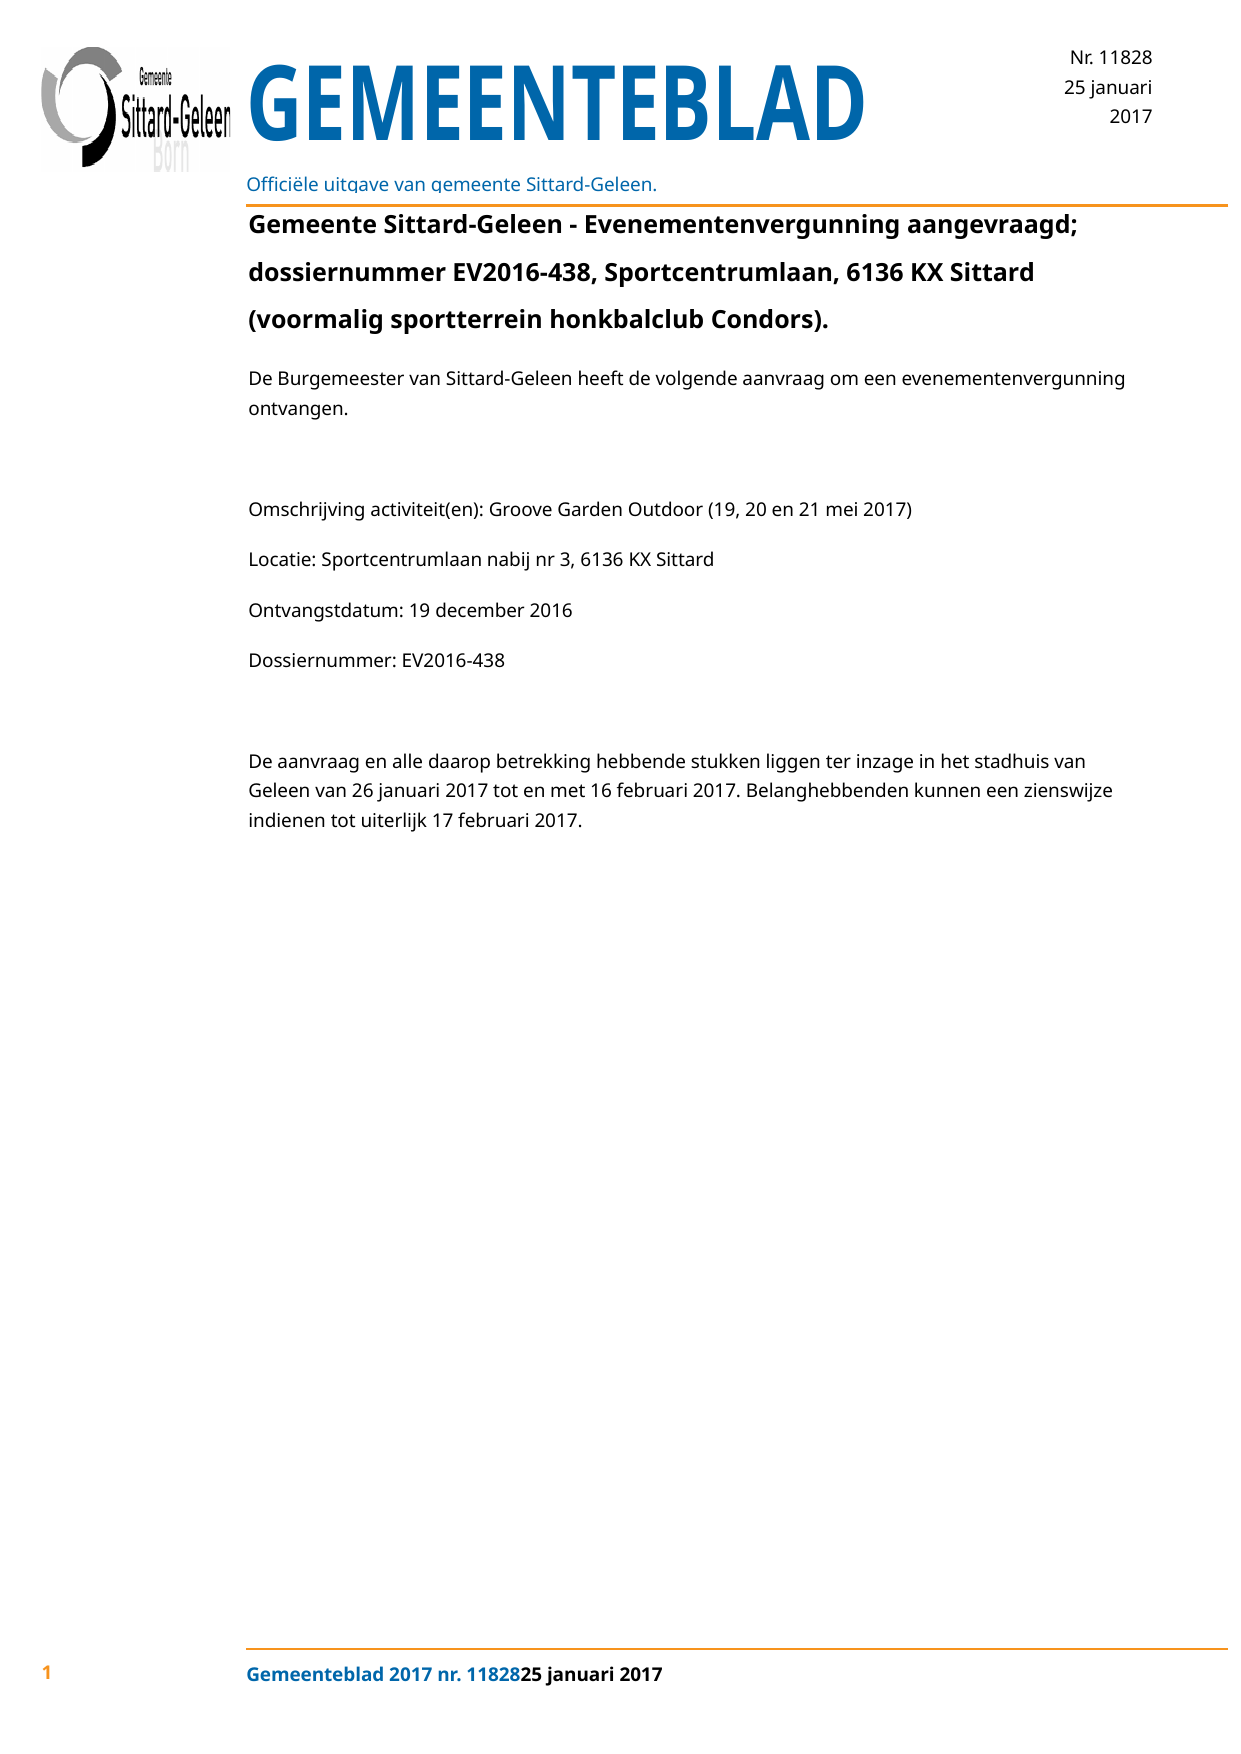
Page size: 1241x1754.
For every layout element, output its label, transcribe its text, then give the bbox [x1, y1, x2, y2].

text De aanvraag en alle daarop betrekking hebbende stukken liggen ter inzage in het stadhuis van Geleen van 26 januari 2017 tot en met 16 februari 2017. Belanghebbenden kunnen een zienswijze indienen tot uiterlijk 17 februari 2017. [248, 748, 1152, 833]
text Gemeente Sittard-Geleen - Evenementenvergunning aangevraagd; dossiernummer EV2016-438, Sportcentrumlaan, 6136 KX Sittard (voormalig sportterrein honkbalclub Condors). [248, 207, 1152, 336]
text Omschrijving activiteit(en): Groove Garden Outdoor (19, 20 en 21 mei 2017) [248, 496, 1152, 522]
text De Burgemeester van Sittard-Geleen heeft de volgende aanvraag om een evenementenvergunning ontvangen. [248, 366, 1152, 421]
text Locatie: Sportcentrumlaan nabij nr 3, 6136 KX Sittard [248, 546, 1152, 572]
text Dossiernummer: EV2016-438 [248, 647, 1152, 673]
text Ontvangstdatum: 19 december 2016 [248, 597, 1152, 622]
picture [41, 47, 231, 172]
